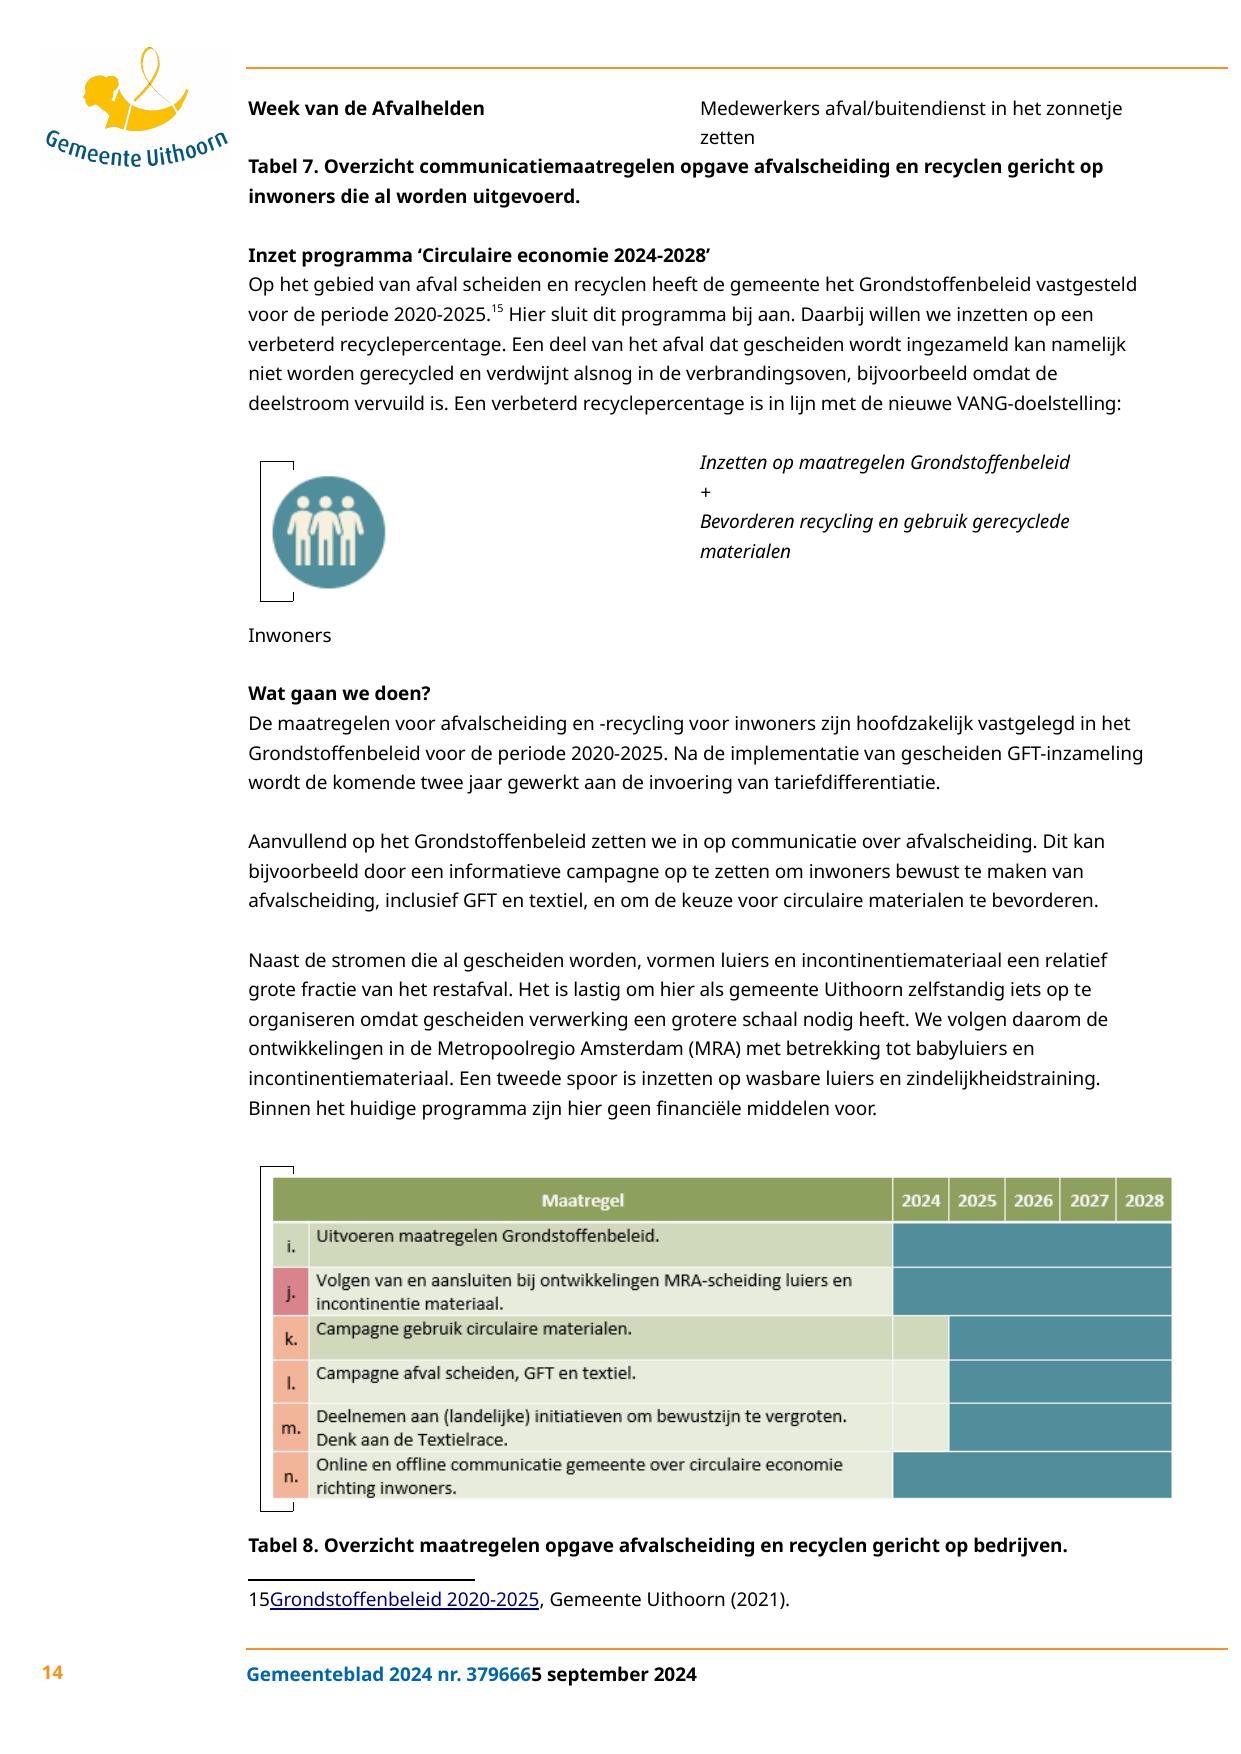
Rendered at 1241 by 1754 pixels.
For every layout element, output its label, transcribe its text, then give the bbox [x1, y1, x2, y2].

picture [41, 47, 231, 172]
text Tabel 7. Overzicht communicatiemaatregelen opgave afvalscheiding en recyclen gericht op inwoners die al worden uitgevoerd. [248, 153, 1152, 209]
text Grondstoffenbeleid 2020-2025, Gemeente Uithoorn (2021). [248, 1586, 1152, 1612]
table_cell Medewerkers afval/buitendienst in het zonnetje zetten [700, 95, 1152, 150]
text Naast de stromen die al gescheiden worden, vormen luiers en incontinentiemateriaal een relatief grote fractie van het restafval. Het is lastig om hier als gemeente Uithoorn zelfstandig iets op te organiseren omdat gescheiden verwerking een grotere schaal nodig heeft. We volgen daarom de ontwikkelingen in de Metropoolregio Amsterdam (MRA) met betrekking tot babyluiers en incontinentiemateriaal. Een tweede spoor is inzetten op wasbare luiers en zindelijkheidstraining. Binnen het huidige programma zijn hier geen financiële middelen voor. [248, 947, 1152, 1121]
text Tabel 8. Overzicht maatregelen opgave afvalscheiding en recyclen gericht op bedrijven. [248, 1532, 1152, 1558]
picture [268, 1174, 1173, 1502]
text Wat gaan we doen? [248, 681, 1152, 706]
table_cell Week van de Afvalhelden [248, 95, 700, 150]
text Inzet programma ‘Circulaire economie 2024-2028’ [248, 242, 1152, 268]
text Op het gebied van afval scheiden en recyclen heeft de gemeente het Grondstoffenbeleid vastgesteld voor de periode 2020-2025. Hier sluit dit programma bij aan. Daarbij willen we inzetten op een verbeterd recyclepercentage. Een deel van het afval dat gescheiden wordt ingezameld kan namelijk niet worden gerecycled en verdwijnt alsnog in de verbrandingsoven, bijvoorbeeld omdat de deelstroom vervuild is. Een verbeterd recyclepercentage is in lijn met de nieuwe VANG-doelstelling: [248, 272, 1152, 416]
picture [268, 470, 387, 592]
text De maatregelen voor afvalscheiding en -recycling voor inwoners zijn hoofdzakelijk vastgelegd in het Grondstoffenbeleid voor de periode 2020-2025. Na de implementatie van gescheiden GFT-inzameling wordt de komende twee jaar gewerkt aan de invoering van tariefdifferentiatie. [248, 710, 1152, 795]
text Aanvullend op het Grondstoffenbeleid zetten we in op communicatie over afvalscheiding. Dit kan bijvoorbeeld door een informatieve campagne op te zetten om inwoners bewust te maken van afvalscheiding, inclusief GFT en textiel, en om de keuze voor circulaire materialen te bevorderen. [248, 828, 1152, 913]
table_header Inzetten op maatregelen Grondstoffenbeleid + Bevorderen recycling en gebruik gerecyclede materialen [700, 449, 1152, 648]
table_header Inwoners [248, 449, 700, 648]
